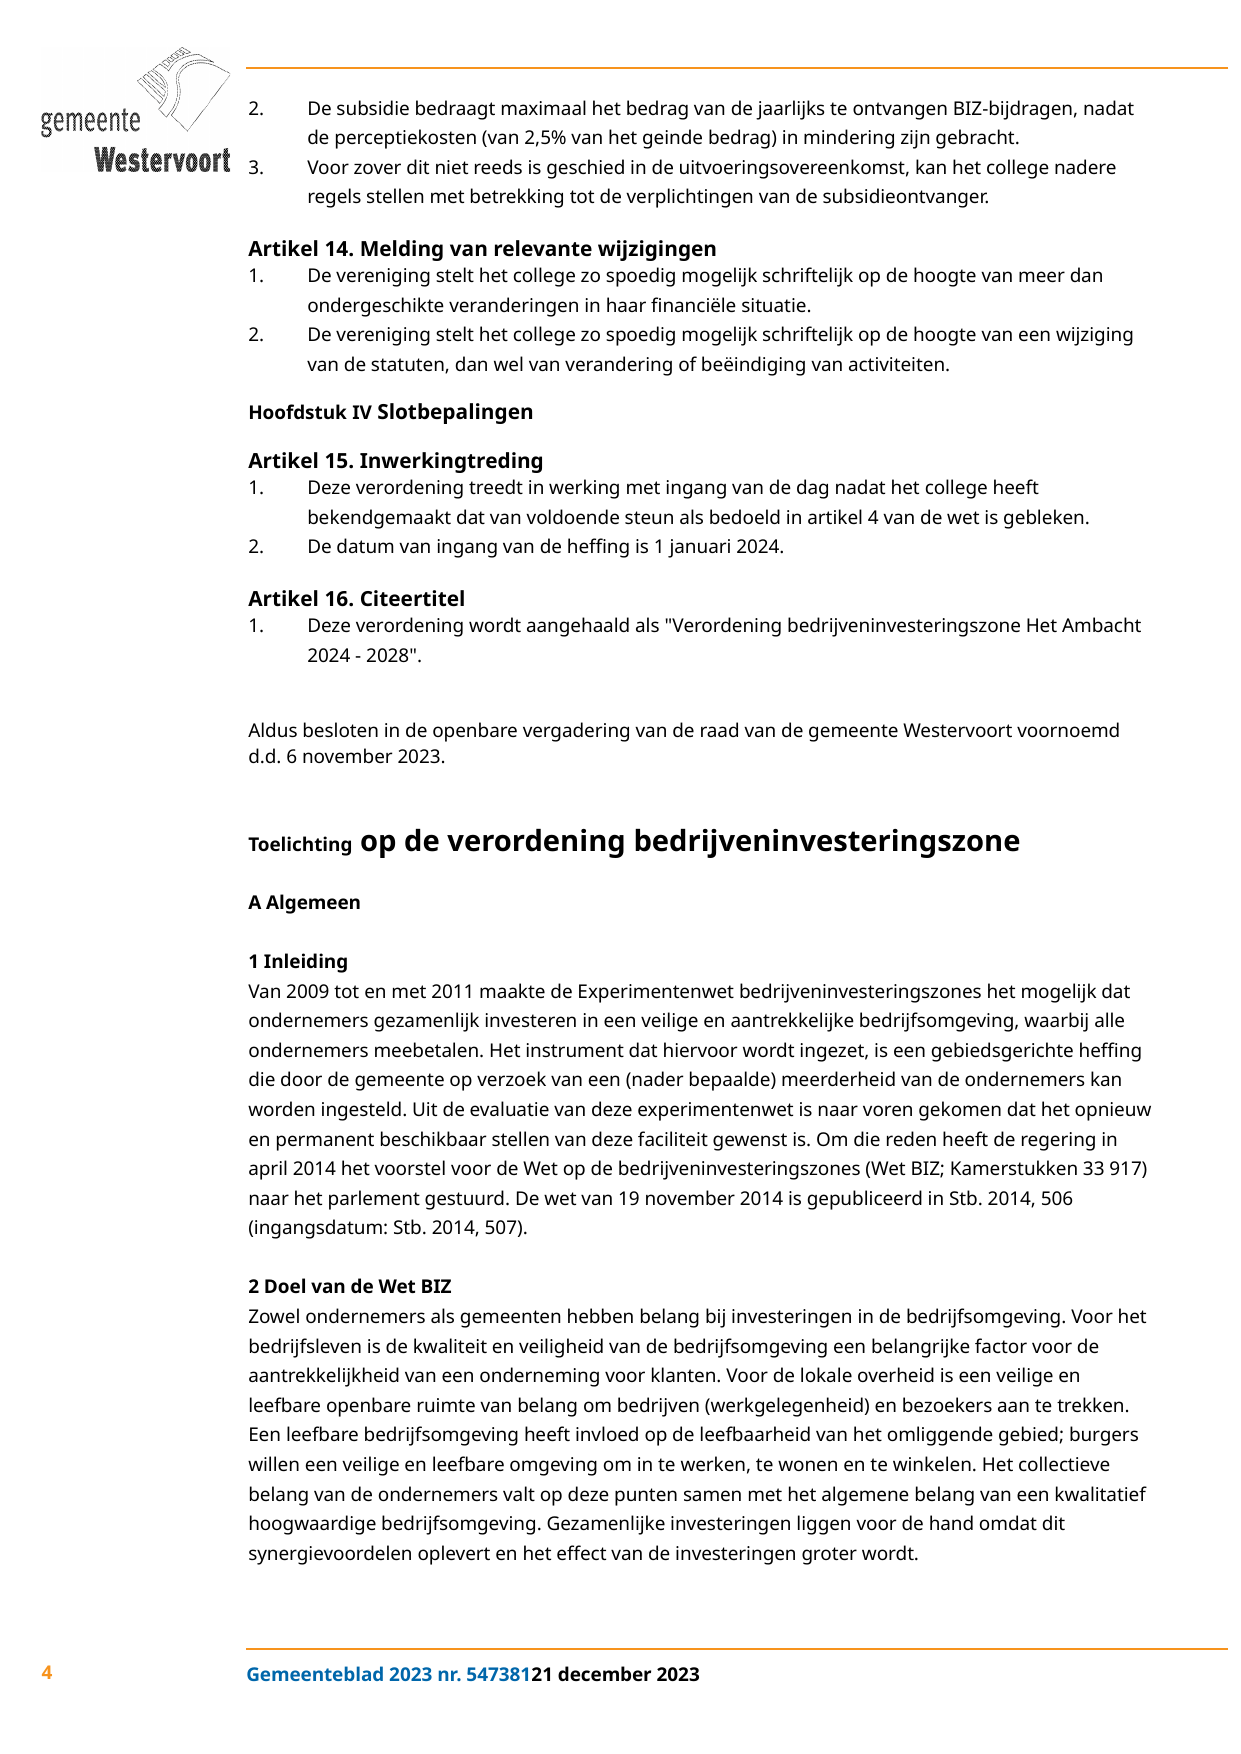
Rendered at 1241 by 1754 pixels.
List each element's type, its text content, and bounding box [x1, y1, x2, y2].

text Toelichting op de verordening bedrijveninvesteringszone [248, 820, 1152, 860]
text Van 2009 tot en met 2011 maakte de Experimentenwet bedrijveninvesteringszones het mogelijk dat ondernemers gezamenlijk investeren in een veilige en aantrekkelijke bedrijfsomgeving, waarbij alle ondernemers meebetalen. Het instrument dat hiervoor wordt ingezet, is een gebiedsgerichte heffing die door de gemeente op verzoek van een (nader bepaalde) meerderheid van de ondernemers kan worden ingesteld. Uit de evaluatie van deze experimentenwet is naar voren gekomen dat het opnieuw en permanent beschikbaar stellen van deze faciliteit gewenst is. Om die reden heeft de regering in april 2014 het voorstel voor de Wet op de bedrijveninvesteringszones (Wet BIZ; Kamerstukken 33 917) naar het parlement gestuurd. De wet van 19 november 2014 is gepubliceerd in Stb. 2014, 506 (ingangsdatum: Stb. 2014, 507). [248, 978, 1152, 1240]
text Artikel 15. Inwerkingtreding [248, 446, 1152, 474]
list De subsidie bedraagt maximaal het bedrag van de jaarlijks te ontvangen BIZ-bijdragen, nadat de perceptiekosten (van 2,5% van het geinde bedrag) in mindering zijn gebracht. [248, 95, 1152, 150]
text Artikel 14. Melding van relevante wijzigingen [248, 234, 1152, 262]
list Voor zover dit niet reeds is geschied in de uitvoeringsovereenkomst, kan het college nadere regels stellen met betrekking tot de verplichtingen van de subsidieontvanger. [248, 154, 1152, 209]
list De vereniging stelt het college zo spoedig mogelijk schriftelijk op de hoogte van meer dan ondergeschikte veranderingen in haar financiële situatie. [248, 262, 1152, 318]
text Hoofdstuk IV Slotbepalingen [248, 397, 1152, 425]
text 1 Inleiding [248, 948, 1152, 974]
text A Algemeen [248, 889, 1152, 915]
text 2 Doel van de Wet BIZ [248, 1274, 1152, 1299]
list Deze verordening wordt aangehaald als "Verordening bedrijveninvesteringszone Het Ambacht 2024 - 2028". [248, 612, 1152, 668]
text Zowel ondernemers als gemeenten hebben belang bij investeringen in de bedrijfsomgeving. Voor het bedrijfsleven is de kwaliteit en veiligheid van de bedrijfsomgeving een belangrijke factor voor de aantrekkelijkheid van een onderneming voor klanten. Voor de lokale overheid is een veilige en leefbare openbare ruimte van belang om bedrijven (werkgelegenheid) en bezoekers aan te trekken. Een leefbare bedrijfsomgeving heeft invloed op de leefbaarheid van het omliggende gebied; burgers willen een veilige en leefbare omgeving om in te werken, te wonen en te winkelen. Het collectieve belang van de ondernemers valt op deze punten samen met het algemene belang van een kwalitatief hoogwaardige bedrijfsomgeving. Gezamenlijke investeringen liggen voor de hand omdat dit synergievoordelen oplevert en het effect van de investeringen groter wordt. [248, 1303, 1152, 1566]
text Aldus besloten in de openbare vergadering van de raad van de gemeente Westervoort voornoemd d.d. 6 november 2023. [248, 717, 1152, 769]
list De datum van ingang van de heffing is 1 januari 2024. [248, 534, 1152, 559]
list De vereniging stelt het college zo spoedig mogelijk schriftelijk op de hoogte van een wijziging van de statuten, dan wel van verandering of beëindiging van activiteiten. [248, 322, 1152, 377]
text Artikel 16. Citeertitel [248, 584, 1152, 612]
list Deze verordening treedt in werking met ingang van de dag nadat het college heeft bekendgemaakt dat van voldoende steun als bedoeld in artikel 4 van de wet is gebleken. [248, 474, 1152, 530]
picture [41, 47, 231, 172]
